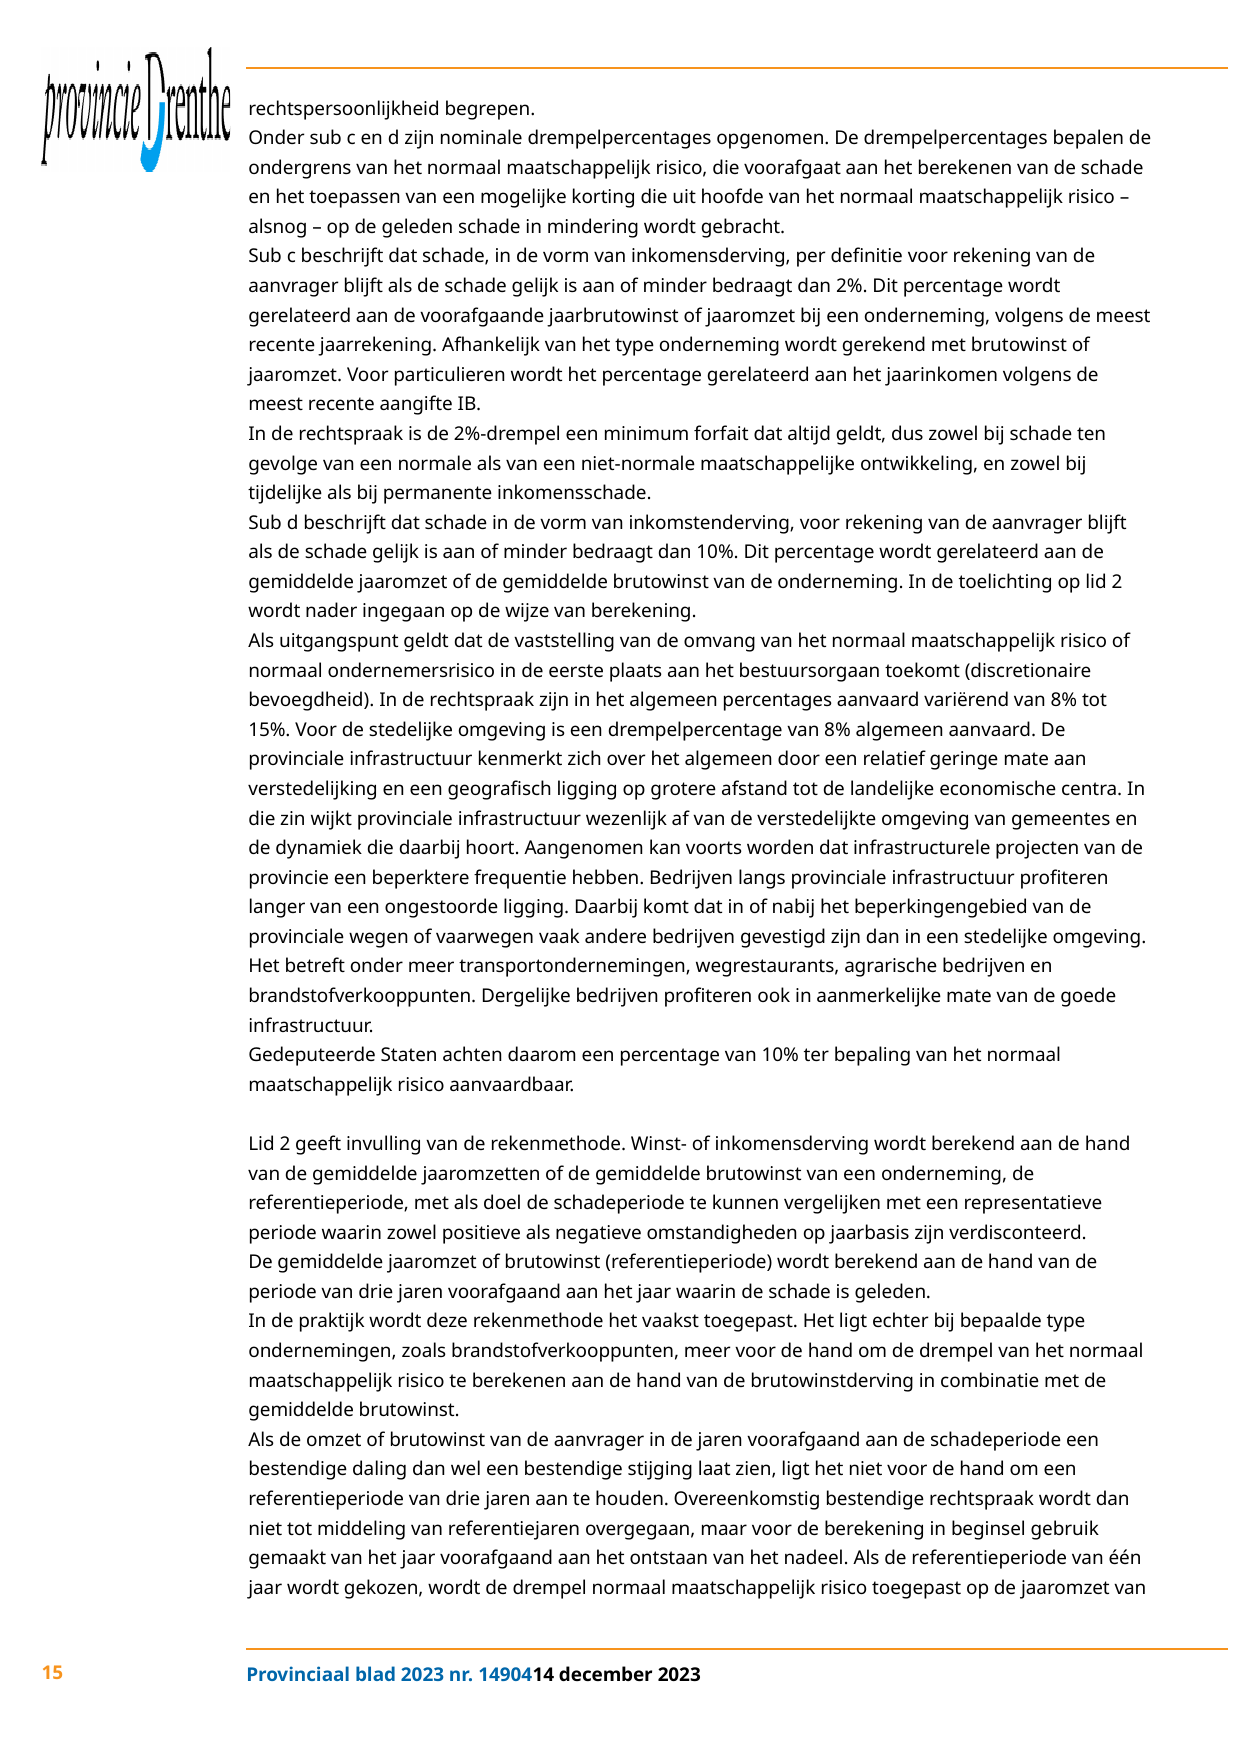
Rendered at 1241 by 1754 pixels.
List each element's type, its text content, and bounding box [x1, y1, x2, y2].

text Als de omzet of brutowinst van de aanvrager in de jaren voorafgaand aan de schadeperiode een bestendige daling dan wel een bestendige stijging laat zien, ligt het niet voor de hand om een referentieperiode van drie jaren aan te houden. Overeenkomstig bestendige rechtspraak wordt dan niet tot middeling van referentiejaren overgegaan, maar voor de berekening in beginsel gebruik gemaakt van het jaar voorafgaand aan het ontstaan van het nadeel. Als de referentieperiode van één jaar wordt gekozen, wordt de drempel normaal maatschappelijk risico toegepast op de jaaromzet van [248, 1426, 1152, 1600]
text Sub c beschrijft dat schade, in de vorm van inkomensderving, per definitie voor rekening van de aanvrager blijft als de schade gelijk is aan of minder bedraagt dan 2%. Dit percentage wordt gerelateerd aan de voorafgaande jaarbrutowinst of jaaromzet bij een onderneming, volgens de meest recente jaarrekening. Afhankelijk van het type onderneming wordt gerekend met brutowinst of jaaromzet. Voor particulieren wordt het percentage gerelateerd aan het jaarinkomen volgens de meest recente aangifte IB. [248, 243, 1152, 416]
text In de rechtspraak is de 2%-drempel een minimum forfait dat altijd geldt, dus zowel bij schade ten gevolge van een normale als van een niet-normale maatschappelijke ontwikkeling, en zowel bij tijdelijke als bij permanente inkomensschade. [248, 420, 1152, 505]
text Onder sub c en d zijn nominale drempelpercentages opgenomen. De drempelpercentages bepalen de ondergrens van het normaal maatschappelijk risico, die voorafgaat aan het berekenen van de schade en het toepassen van een mogelijke korting die uit hoofde van het normaal maatschappelijk risico – alsnog – op de geleden schade in mindering wordt gebracht. [248, 124, 1152, 239]
text Sub d beschrijft dat schade in de vorm van inkomstenderving, voor rekening van de aanvrager blijft als de schade gelijk is aan of minder bedraagt dan 10%. Dit percentage wordt gerelateerd aan de gemiddelde jaaromzet of de gemiddelde brutowinst van de onderneming. In de toelichting op lid 2 wordt nader ingegaan op de wijze van berekening. [248, 509, 1152, 623]
text Gedeputeerde Staten achten daarom een percentage van 10% ter bepaling van het normaal maatschappelijk risico aanvaardbaar. [248, 1041, 1152, 1097]
text Als uitgangspunt geldt dat de vaststelling van de omvang van het normaal maatschappelijk risico of normaal ondernemersrisico in de eerste plaats aan het bestuursorgaan toekomt (discretionaire bevoegdheid). In de rechtspraak zijn in het algemeen percentages aanvaard variërend van 8% tot 15%. Voor de stedelijke omgeving is een drempelpercentage van 8% algemeen aanvaard. De provinciale infrastructuur kenmerkt zich over het algemeen door een relatief geringe mate aan verstedelijking en een geografisch ligging op grotere afstand tot de landelijke economische centra. In die zin wijkt provinciale infrastructuur wezenlijk af van de verstedelijkte omgeving van gemeentes en de dynamiek die daarbij hoort. Aangenomen kan voorts worden dat infrastructurele projecten van de provincie een beperktere frequentie hebben. Bedrijven langs provinciale infrastructuur profiteren langer van een ongestoorde ligging. Daarbij komt dat in of nabij het beperkingengebied van de provinciale wegen of vaarwegen vaak andere bedrijven gevestigd zijn dan in een stedelijke omgeving. Het betreft onder meer transportondernemingen, wegrestaurants, agrarische bedrijven en brandstofverkooppunten. Dergelijke bedrijven profiteren ook in aanmerkelijke mate van de goede infrastructuur. [248, 627, 1152, 1038]
text De gemiddelde jaaromzet of brutowinst (referentieperiode) wordt berekend aan de hand van de periode van drie jaren voorafgaand aan het jaar waarin de schade is geleden. [248, 1248, 1152, 1304]
picture [41, 47, 231, 172]
text In de praktijk wordt deze rekenmethode het vaakst toegepast. Het ligt echter bij bepaalde type ondernemingen, zoals brandstofverkooppunten, meer voor de hand om de drempel van het normaal maatschappelijk risico te berekenen aan de hand van de brutowinstderving in combinatie met de gemiddelde brutowinst. [248, 1308, 1152, 1422]
text rechtspersoonlijkheid begrepen. [248, 95, 1152, 121]
text Lid 2 geeft invulling van de rekenmethode. Winst- of inkomensderving wordt berekend aan de hand van de gemiddelde jaaromzetten of de gemiddelde brutowinst van een onderneming, de referentieperiode, met als doel de schadeperiode te kunnen vergelijken met een representatieve periode waarin zowel positieve als negatieve omstandigheden op jaarbasis zijn verdisconteerd. [248, 1130, 1152, 1245]
